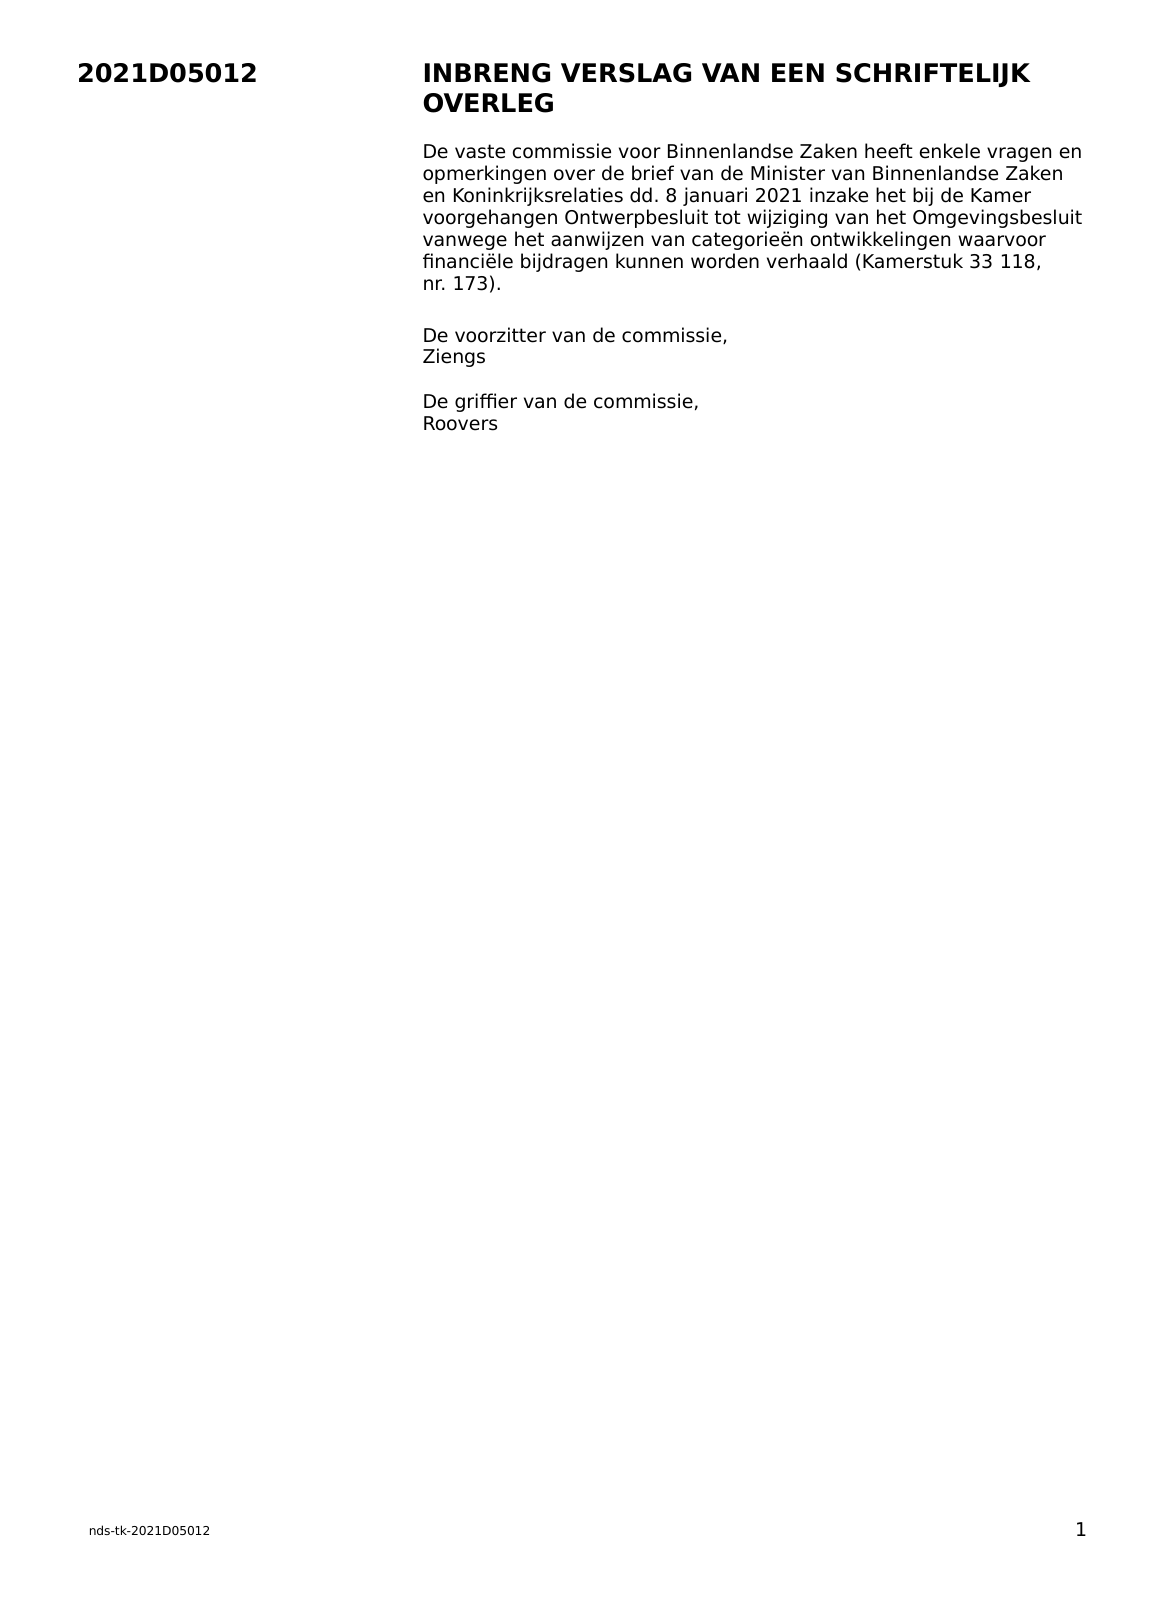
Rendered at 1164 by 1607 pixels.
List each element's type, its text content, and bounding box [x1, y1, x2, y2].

text De griffier van de commissie, Roovers [422, 391, 1087, 434]
text 2021D05012 INBRENG VERSLAG VAN EEN SCHRIFTELIJK OVERLEG [77, 59, 1087, 118]
text De vaste commissie voor Binnenlandse Zaken heeft enkele vragen en opmerkingen over de brief van de Minister van Binnenlandse Zaken en Koninkrijksrelaties dd. 8 januari 2021 inzake het bij de Kamer voorgehangen Ontwerpbesluit tot wijziging van het Omgevingsbesluit vanwege het aanwijzen van categorieën ontwikkelingen waarvoor financiële bijdragen kunnen worden verhaald (Kamerstuk 33 118, nr. 173). [422, 141, 1087, 294]
text De voorzitter van de commissie, Ziengs [422, 324, 1087, 368]
text nds-tk-2021D05012 [88, 1524, 323, 1538]
